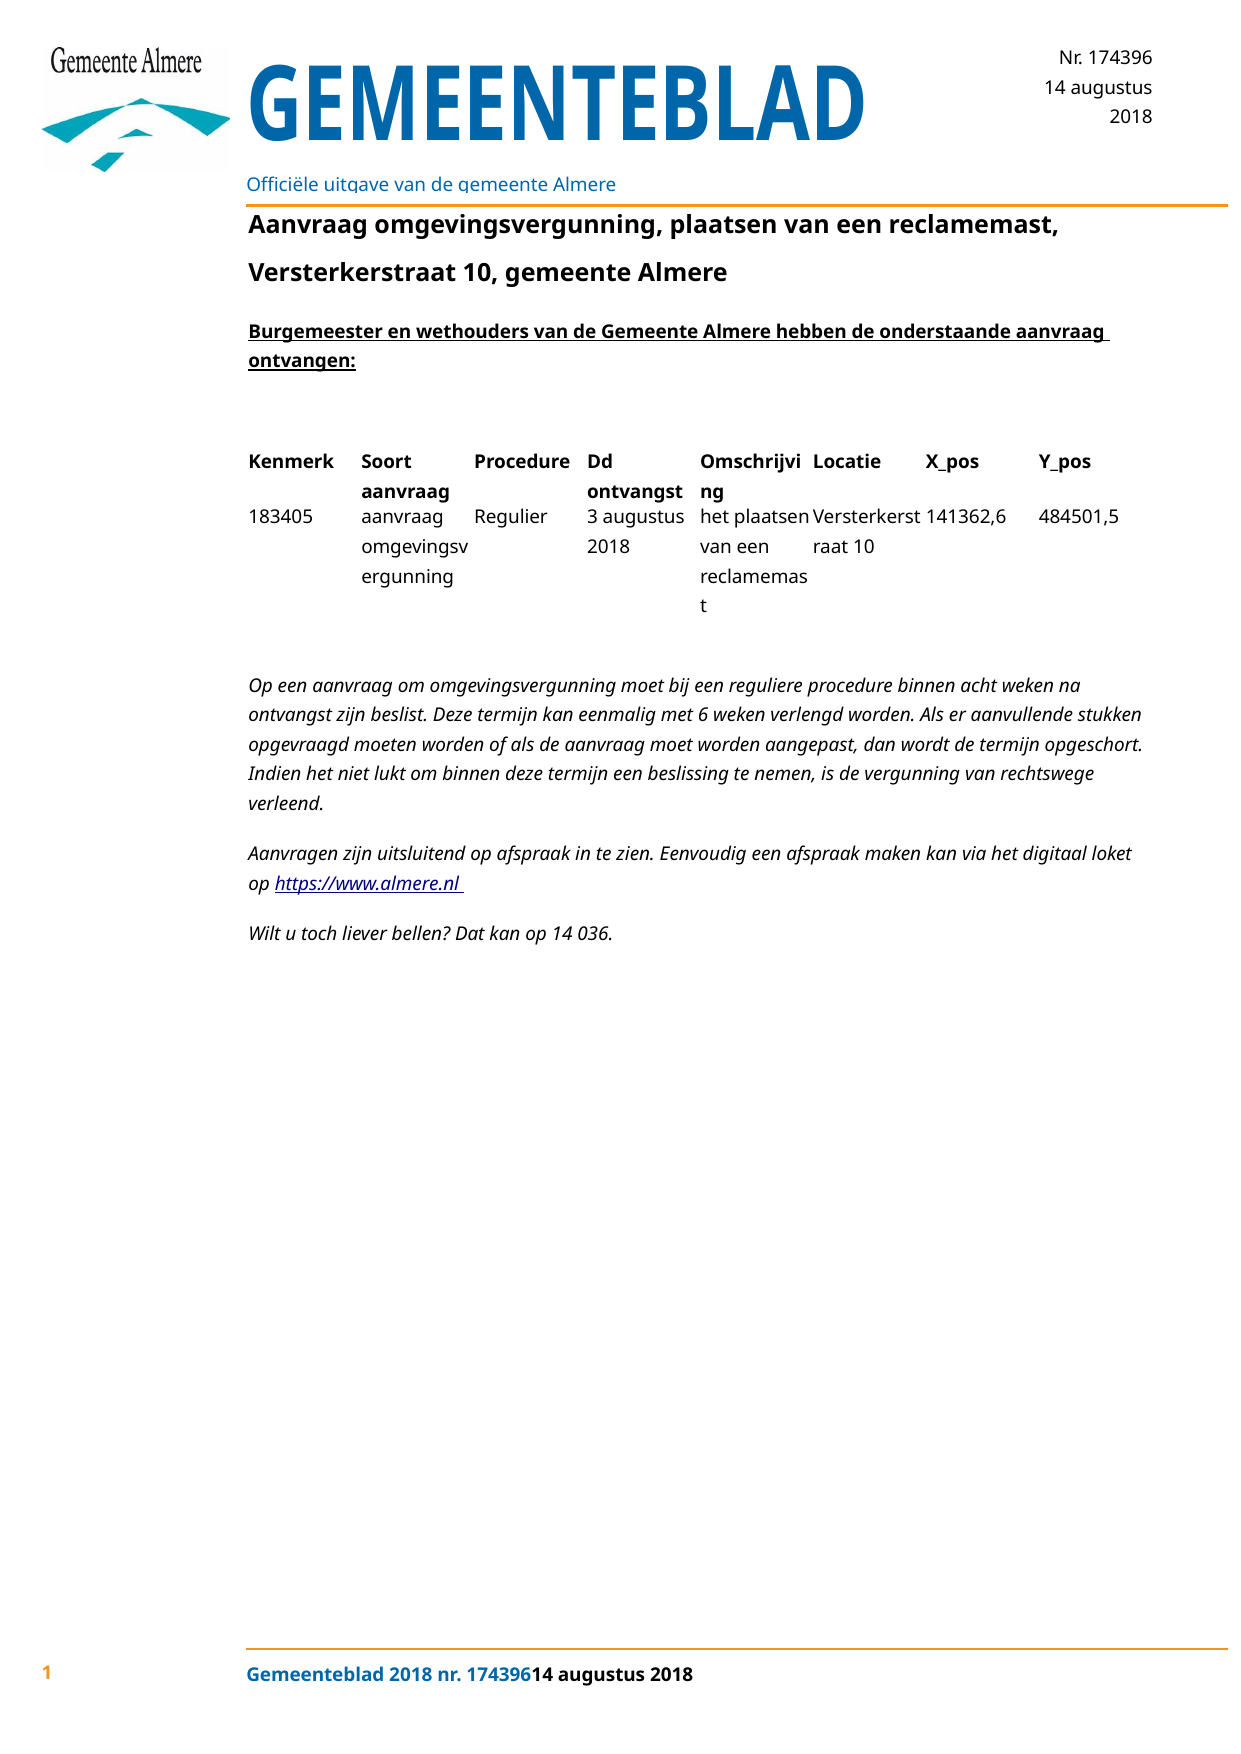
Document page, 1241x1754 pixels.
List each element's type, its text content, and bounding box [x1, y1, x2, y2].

text Burgemeester en wethouders van de Gemeente Almere hebben de onderstaande aanvraag ontvangen: [248, 318, 1152, 373]
table_cell 484501,5 [1039, 504, 1152, 618]
table_header Kenmerk [248, 449, 361, 504]
table_header X_pos [926, 449, 1038, 504]
table_cell 3 augustus 2018 [587, 504, 700, 618]
text Wilt u toch liever bellen? Dat kan op 14 036. [248, 921, 1152, 946]
table_cell Regulier [474, 504, 587, 618]
text Op een aanvraag om omgevingsvergunning moet bij een reguliere procedure binnen acht weken na ontvangst zijn beslist. Deze termijn kan eenmalig met 6 weken verlengd worden. Als er aanvullende stukken opgevraagd moeten worden of als de aanvraag moet worden aangepast, dan wordt de termijn opgeschort. Indien het niet lukt om binnen deze termijn een beslissing te nemen, is de vergunning van rechtswege verleend. [248, 672, 1152, 816]
table_header Y_pos [1039, 449, 1152, 504]
table_header Locatie [813, 449, 926, 504]
text Aanvraag omgevingsvergunning, plaatsen van een reclamemast, Versterkerstraat 10, gemeente Almere [248, 207, 1152, 288]
table_header Soort aanvraag [361, 449, 474, 504]
text Aanvragen zijn uitsluitend op afspraak in te zien. Eenvoudig een afspraak maken kan via het digitaal loket op https://www.almere.nl [248, 841, 1152, 896]
table_header Dd ontvangst [587, 449, 700, 504]
table_cell 183405 [248, 504, 361, 618]
table_cell Versterkerstraat 10 [813, 504, 926, 618]
table_header Procedure [474, 449, 587, 504]
table_cell aanvraag omgevingsvergunning [361, 504, 474, 618]
table_cell het plaatsen van een reclamemast [700, 504, 813, 618]
table_cell 141362,6 [926, 504, 1038, 618]
table_header Omschrijving [700, 449, 813, 504]
picture [41, 47, 231, 172]
